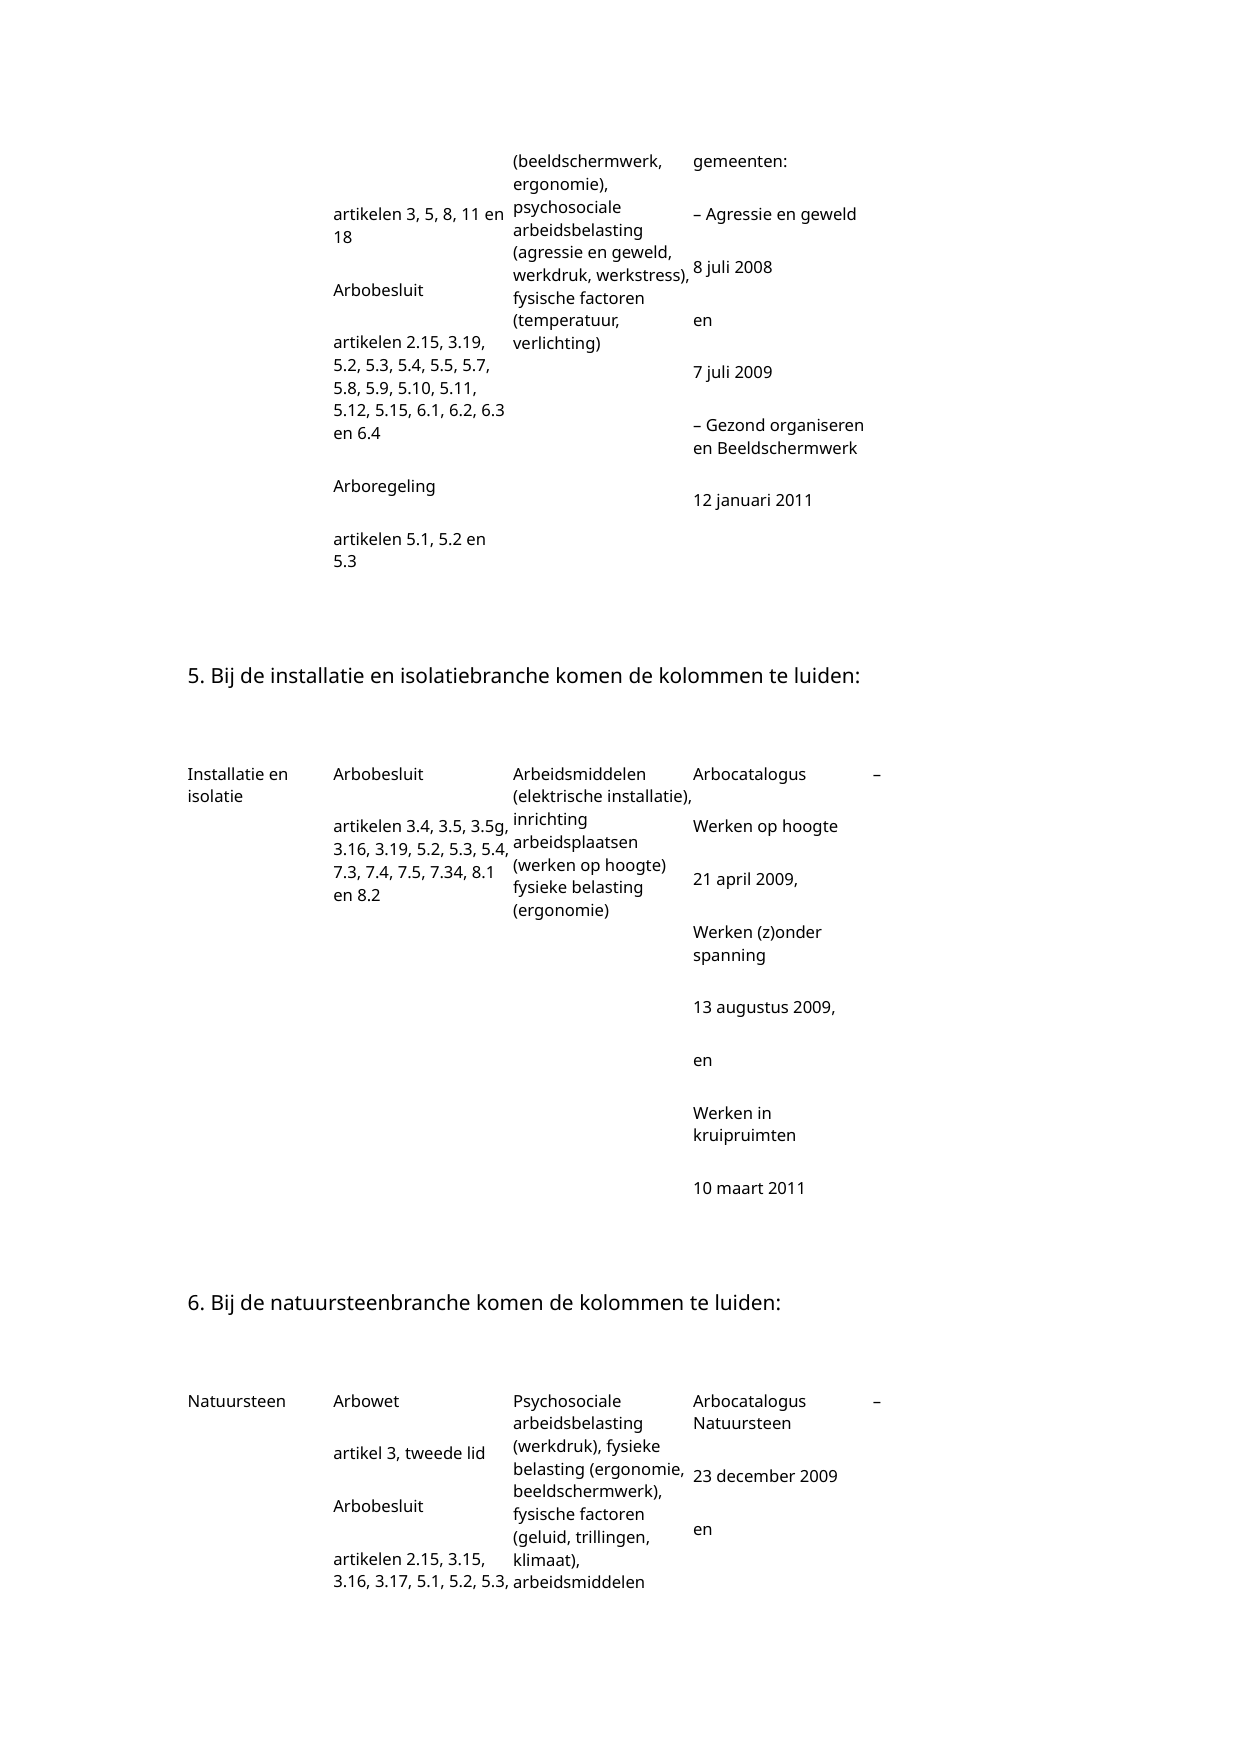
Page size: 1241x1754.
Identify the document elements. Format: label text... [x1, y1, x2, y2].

table_header Installatie en isolatie [188, 762, 333, 1229]
text 6. Bij de natuursteenbranche komen de kolommen te luiden: [187, 1288, 1053, 1316]
table_header [873, 150, 1053, 602]
table_header Arbobesluit artikelen 3.4, 3.5, 3.5g, 3.16, 3.19, 5.2, 5.3, 5.4, 7.3, 7.4, 7.5, 7.34, 8.1 en 8.2 [333, 762, 513, 1229]
table_header (beeldschermwerk, ergonomie), psychosociale arbeidsbelasting (agressie en geweld, werkdruk, werkstress), fysische factoren (temperatuur, verlichting) [513, 150, 693, 602]
table_header gemeenten: – Agressie en geweld 8 juli 2008 en 7 juli 2009 – Gezond organiseren en Beeldschermwerk 12 januari 2011 [693, 150, 873, 602]
text 5. Bij de installatie en isolatiebranche komen de kolommen te luiden: [187, 661, 1053, 689]
table_header [188, 150, 333, 602]
table_header artikelen 3, 5, 8, 11 en 18 Arbobesluit artikelen 2.15, 3.19, 5.2, 5.3, 5.4, 5.5, 5.7, 5.8, 5.9, 5.10, 5.11, 5.12, 5.15, 6.1, 6.2, 6.3 en 6.4 Arboregeling artikelen 5.1, 5.2 en 5.3 [333, 150, 513, 602]
table_header Arbocatalogus Natuursteen 23 december 2009 en [693, 1389, 873, 1593]
table_header Arbocatalogus Werken op hoogte 21 april 2009, Werken (z)onder spanning 13 augustus 2009, en Werken in kruipruimten 10 maart 2011 [693, 762, 873, 1229]
table_header Psychosociale arbeidsbelasting (werkdruk), fysieke belasting (ergonomie, beeldschermwerk), fysische factoren (geluid, trillingen, klimaat), arbeidsmiddelen [513, 1389, 693, 1593]
table_header Arbowet artikel 3, tweede lid Arbobesluit artikelen 2.15, 3.15, 3.16, 3.17, 5.1, 5.2, 5.3, [333, 1389, 513, 1593]
table_header Arbeidsmiddelen (elektrische installatie), inrichting arbeidsplaatsen (werken op hoogte) fysieke belasting (ergonomie) [513, 762, 693, 1229]
table_header – [873, 1389, 1053, 1593]
table_header Natuursteen [188, 1389, 333, 1593]
table_header – [873, 762, 1053, 1229]
